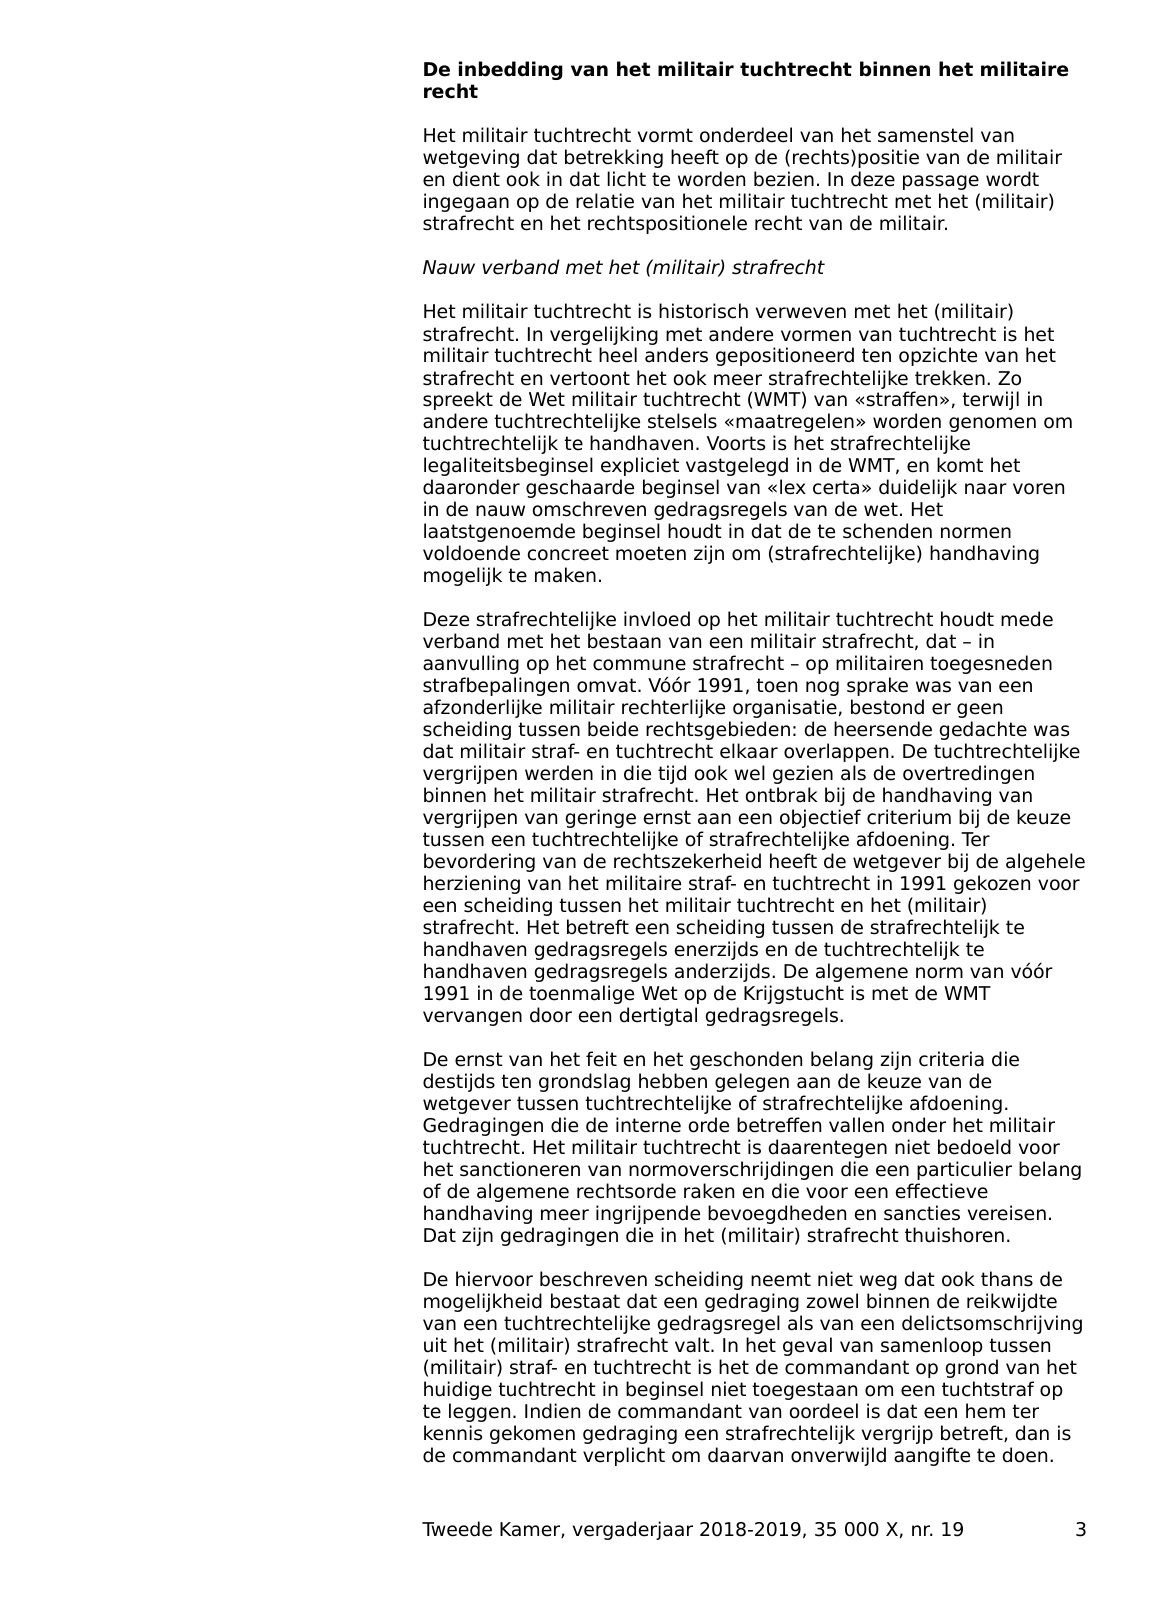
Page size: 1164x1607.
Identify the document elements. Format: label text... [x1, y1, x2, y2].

text De hiervoor beschreven scheiding neemt niet weg dat ook thans de mogelijkheid bestaat dat een gedraging zowel binnen de reikwijdte van een tuchtrechtelijke gedragsregel als van een delictsomschrijving uit het (militair) strafrecht valt. In het geval van samenloop tussen (militair) straf- en tuchtrecht is het de commandant op grond van het huidige tuchtrecht in beginsel niet toegestaan om een tuchtstraf op te leggen. Indien de commandant van oordeel is dat een hem ter kennis gekomen gedraging een strafrechtelijk vergrijp betreft, dan is de commandant verplicht om daarvan onverwijld aangifte te doen. [422, 1269, 1087, 1467]
text Het militair tuchtrecht vormt onderdeel van het samenstel van wetgeving dat betrekking heeft op de (rechts)positie van de militair en dient ook in dat licht te worden bezien. In deze passage wordt ingegaan op de relatie van het militair tuchtrecht met het (militair) strafrecht en het rechtspositionele recht van de militair. [422, 125, 1087, 235]
text Het militair tuchtrecht is historisch verweven met het (militair) strafrecht. In vergelijking met andere vormen van tuchtrecht is het militair tuchtrecht heel anders gepositioneerd ten opzichte van het strafrecht en vertoont het ook meer strafrechtelijke trekken. Zo spreekt de Wet militair tuchtrecht (WMT) van «straffen», terwijl in andere tuchtrechtelijke stelsels «maatregelen» worden genomen om tuchtrechtelijk te handhaven. Voorts is het strafrechtelijke legaliteitsbeginsel expliciet vastgelegd in de WMT, en komt het daaronder geschaarde beginsel van «lex certa» duidelijk naar voren in de nauw omschreven gedragsregels van de wet. Het laatstgenoemde beginsel houdt in dat de te schenden normen voldoende concreet moeten zijn om (strafrechtelijke) handhaving mogelijk te maken. [422, 301, 1087, 587]
subtitle De inbedding van het militair tuchtrecht binnen het militaire recht [422, 59, 1087, 103]
text De ernst van het feit en het geschonden belang zijn criteria die destijds ten grondslag hebben gelegen aan de keuze van de wetgever tussen tuchtrechtelijke of strafrechtelijke afdoening. Gedragingen die de interne orde betreffen vallen onder het militair tuchtrecht. Het militair tuchtrecht is daarentegen niet bedoeld voor het sanctioneren van normoverschrijdingen die een particulier belang of de algemene rechtsorde raken en die voor een effectieve handhaving meer ingrijpende bevoegdheden en sancties vereisen. Dat zijn gedragingen die in het (militair) strafrecht thuishoren. [422, 1049, 1087, 1247]
text Deze strafrechtelijke invloed op het militair tuchtrecht houdt mede verband met het bestaan van een militair strafrecht, dat – in aanvulling op het commune strafrecht – op militairen toegesneden strafbepalingen omvat. Vóór 1991, toen nog sprake was van een afzonderlijke militair rechterlijke organisatie, bestond er geen scheiding tussen beide rechtsgebieden: de heersende gedachte was dat militair straf- en tuchtrecht elkaar overlappen. De tuchtrechtelijke vergrijpen werden in die tijd ook wel gezien als de overtredingen binnen het militair strafrecht. Het ontbrak bij de handhaving van vergrijpen van geringe ernst aan een objectief criterium bij de keuze tussen een tuchtrechtelijke of strafrechtelijke afdoening. Ter bevordering van de rechtszekerheid heeft de wetgever bij de algehele herziening van het militaire straf- en tuchtrecht in 1991 gekozen voor een scheiding tussen het militair tuchtrecht en het (militair) strafrecht. Het betreft een scheiding tussen de strafrechtelijk te handhaven gedragsregels enerzijds en de tuchtrechtelijk te handhaven gedragsregels anderzijds. De algemene norm van vóór 1991 in de toenmalige Wet op de Krijgstucht is met de WMT vervangen door een dertigtal gedragsregels. [422, 609, 1087, 1027]
subtitle Nauw verband met het (militair) strafrecht [422, 257, 1087, 279]
